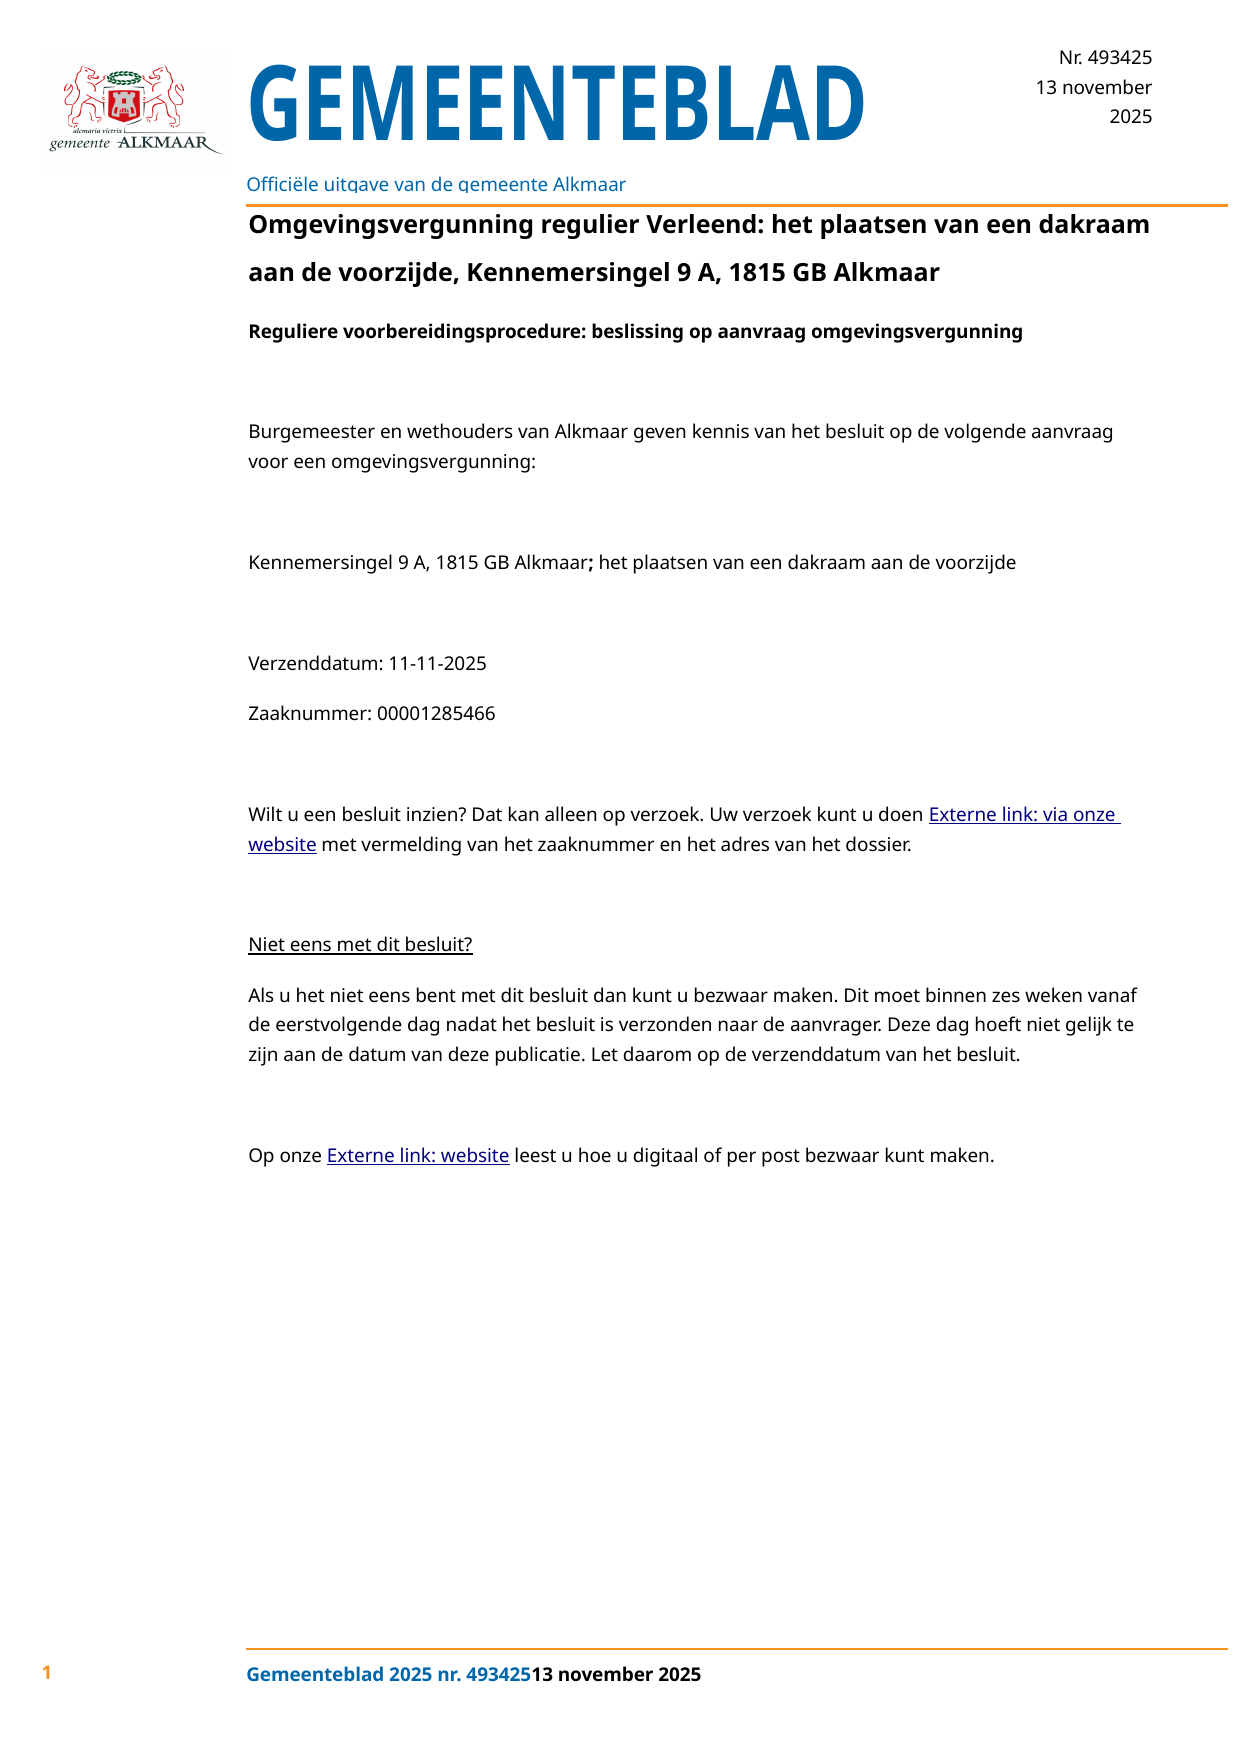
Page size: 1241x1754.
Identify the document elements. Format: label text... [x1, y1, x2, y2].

text Kennemersingel 9 A, 1815 GB Alkmaar; het plaatsen van een dakraam aan de voorzijde [248, 549, 1152, 575]
text Niet eens met dit besluit? [248, 932, 1152, 957]
text Wilt u een besluit inzien? Dat kan alleen op verzoek. Uw verzoek kunt u doen Externe link: via onze website met vermelding van het zaaknummer en het adres van het dossier. [248, 801, 1152, 857]
text Burgemeester en wethouders van Alkmaar geven kennis van het besluit op de volgende aanvraag voor een omgevingsvergunning: [248, 419, 1152, 474]
text Verzenddatum: 11-11-2025 [248, 650, 1152, 676]
text Op onze Externe link: website leest u hoe u digitaal of per post bezwaar kunt maken. [248, 1142, 1152, 1168]
text Zaaknummer: 00001285466 [248, 700, 1152, 726]
text Omgevingsvergunning regulier Verleend: het plaatsen van een dakraam aan de voorzijde, Kennemersingel 9 A, 1815 GB Alkmaar [248, 207, 1152, 288]
text Reguliere voorbereidingsprocedure: beslissing op aanvraag omgevingsvergunning [248, 318, 1152, 344]
picture [41, 47, 231, 172]
text Als u het niet eens bent met dit besluit dan kunt u bezwaar maken. Dit moet binnen zes weken vanaf de eerstvolgende dag nadat het besluit is verzonden naar de aanvrager. Deze dag hoeft niet gelijk te zijn aan de datum van deze publicatie. Let daarom op de verzenddatum van het besluit. [248, 982, 1152, 1067]
